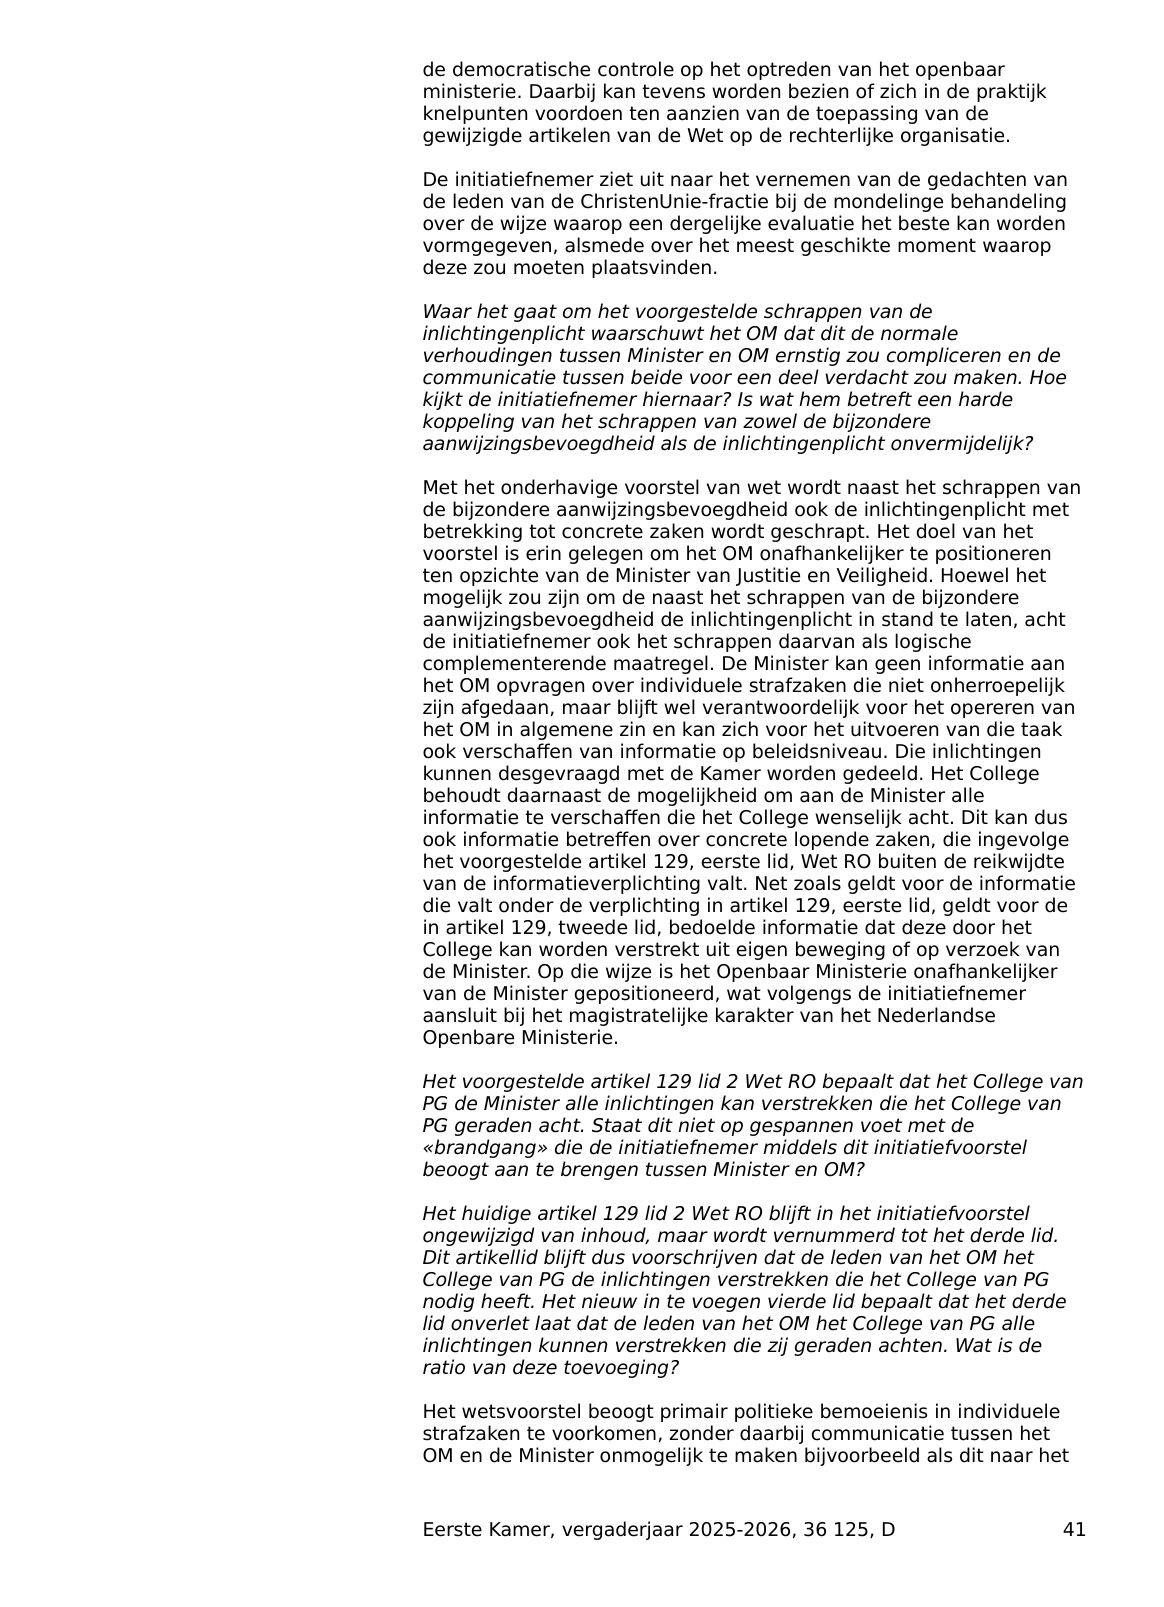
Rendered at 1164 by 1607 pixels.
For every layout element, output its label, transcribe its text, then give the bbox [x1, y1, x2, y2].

text Met het onderhavige voorstel van wet wordt naast het schrappen van de bijzondere aanwijzingsbevoegdheid ook de inlichtingenplicht met betrekking tot concrete zaken wordt geschrapt. Het doel van het voorstel is erin gelegen om het OM onafhankelijker te positioneren ten opzichte van de Minister van Justitie en Veiligheid. Hoewel het mogelijk zou zijn om de naast het schrappen van de bijzondere aanwijzingsbevoegdheid de inlichtingenplicht in stand te laten, acht de initiatiefnemer ook het schrappen daarvan als logische complementerende maatregel. De Minister kan geen informatie aan het OM opvragen over individuele strafzaken die niet onherroepelijk zijn afgedaan, maar blijft wel verantwoordelijk voor het opereren van het OM in algemene zin en kan zich voor het uitvoeren van die taak ook verschaffen van informatie op beleidsniveau. Die inlichtingen kunnen desgevraagd met de Kamer worden gedeeld. Het College behoudt daarnaast de mogelijkheid om aan de Minister alle informatie te verschaffen die het College wenselijk acht. Dit kan dus ook informatie betreffen over concrete lopende zaken, die ingevolge het voorgestelde artikel 129, eerste lid, Wet RO buiten de reikwijdte van de informatieverplichting valt. Net zoals geldt voor de informatie die valt onder de verplichting in artikel 129, eerste lid, geldt voor de in artikel 129, tweede lid, bedoelde informatie dat deze door het College kan worden verstrekt uit eigen beweging of op verzoek van de Minister. Op die wijze is het Openbaar Ministerie onafhankelijker van de Minister gepositioneerd, wat volgengs de initiatiefnemer aansluit bij het magistratelijke karakter van het Nederlandse Openbare Ministerie. [422, 477, 1087, 1049]
text Het wetsvoorstel beoogt primair politieke bemoeienis in individuele strafzaken te voorkomen, zonder daarbij communicatie tussen het OM en de Minister onmogelijk te maken bijvoorbeeld als dit naar het [422, 1401, 1087, 1467]
text de democratische controle op het optreden van het openbaar ministerie. Daarbij kan tevens worden bezien of zich in de praktijk knelpunten voordoen ten aanzien van de toepassing van de gewijzigde artikelen van de Wet op de rechterlijke organisatie. [422, 59, 1087, 147]
text Het huidige artikel 129 lid 2 Wet RO blijft in het initiatiefvoorstel ongewijzigd van inhoud, maar wordt vernummerd tot het derde lid. Dit artikellid blijft dus voorschrijven dat de leden van het OM het College van PG de inlichtingen verstrekken die het College van PG nodig heeft. Het nieuw in te voegen vierde lid bepaalt dat het derde lid onverlet laat dat de leden van het OM het College van PG alle inlichtingen kunnen verstrekken die zij geraden achten. Wat is de ratio van deze toevoeging? [422, 1203, 1087, 1379]
text Het voorgestelde artikel 129 lid 2 Wet RO bepaalt dat het College van PG de Minister alle inlichtingen kan verstrekken die het College van PG geraden acht. Staat dit niet op gespannen voet met de «brandgang» die de initiatiefnemer middels dit initiatiefvoorstel beoogt aan te brengen tussen Minister en OM? [422, 1071, 1087, 1181]
text Waar het gaat om het voorgestelde schrappen van de inlichtingenplicht waarschuwt het OM dat dit de normale verhoudingen tussen Minister en OM ernstig zou compliceren en de communicatie tussen beide voor een deel verdacht zou maken. Hoe kijkt de initiatiefnemer hiernaar? Is wat hem betreft een harde koppeling van het schrappen van zowel de bijzondere aanwijzingsbevoegdheid als de inlichtingenplicht onvermijdelijk? [422, 301, 1087, 455]
text De initiatiefnemer ziet uit naar het vernemen van de gedachten van de leden van de ChristenUnie-fractie bij de mondelinge behandeling over de wijze waarop een dergelijke evaluatie het beste kan worden vormgegeven, alsmede over het meest geschikte moment waarop deze zou moeten plaatsvinden. [422, 169, 1087, 279]
